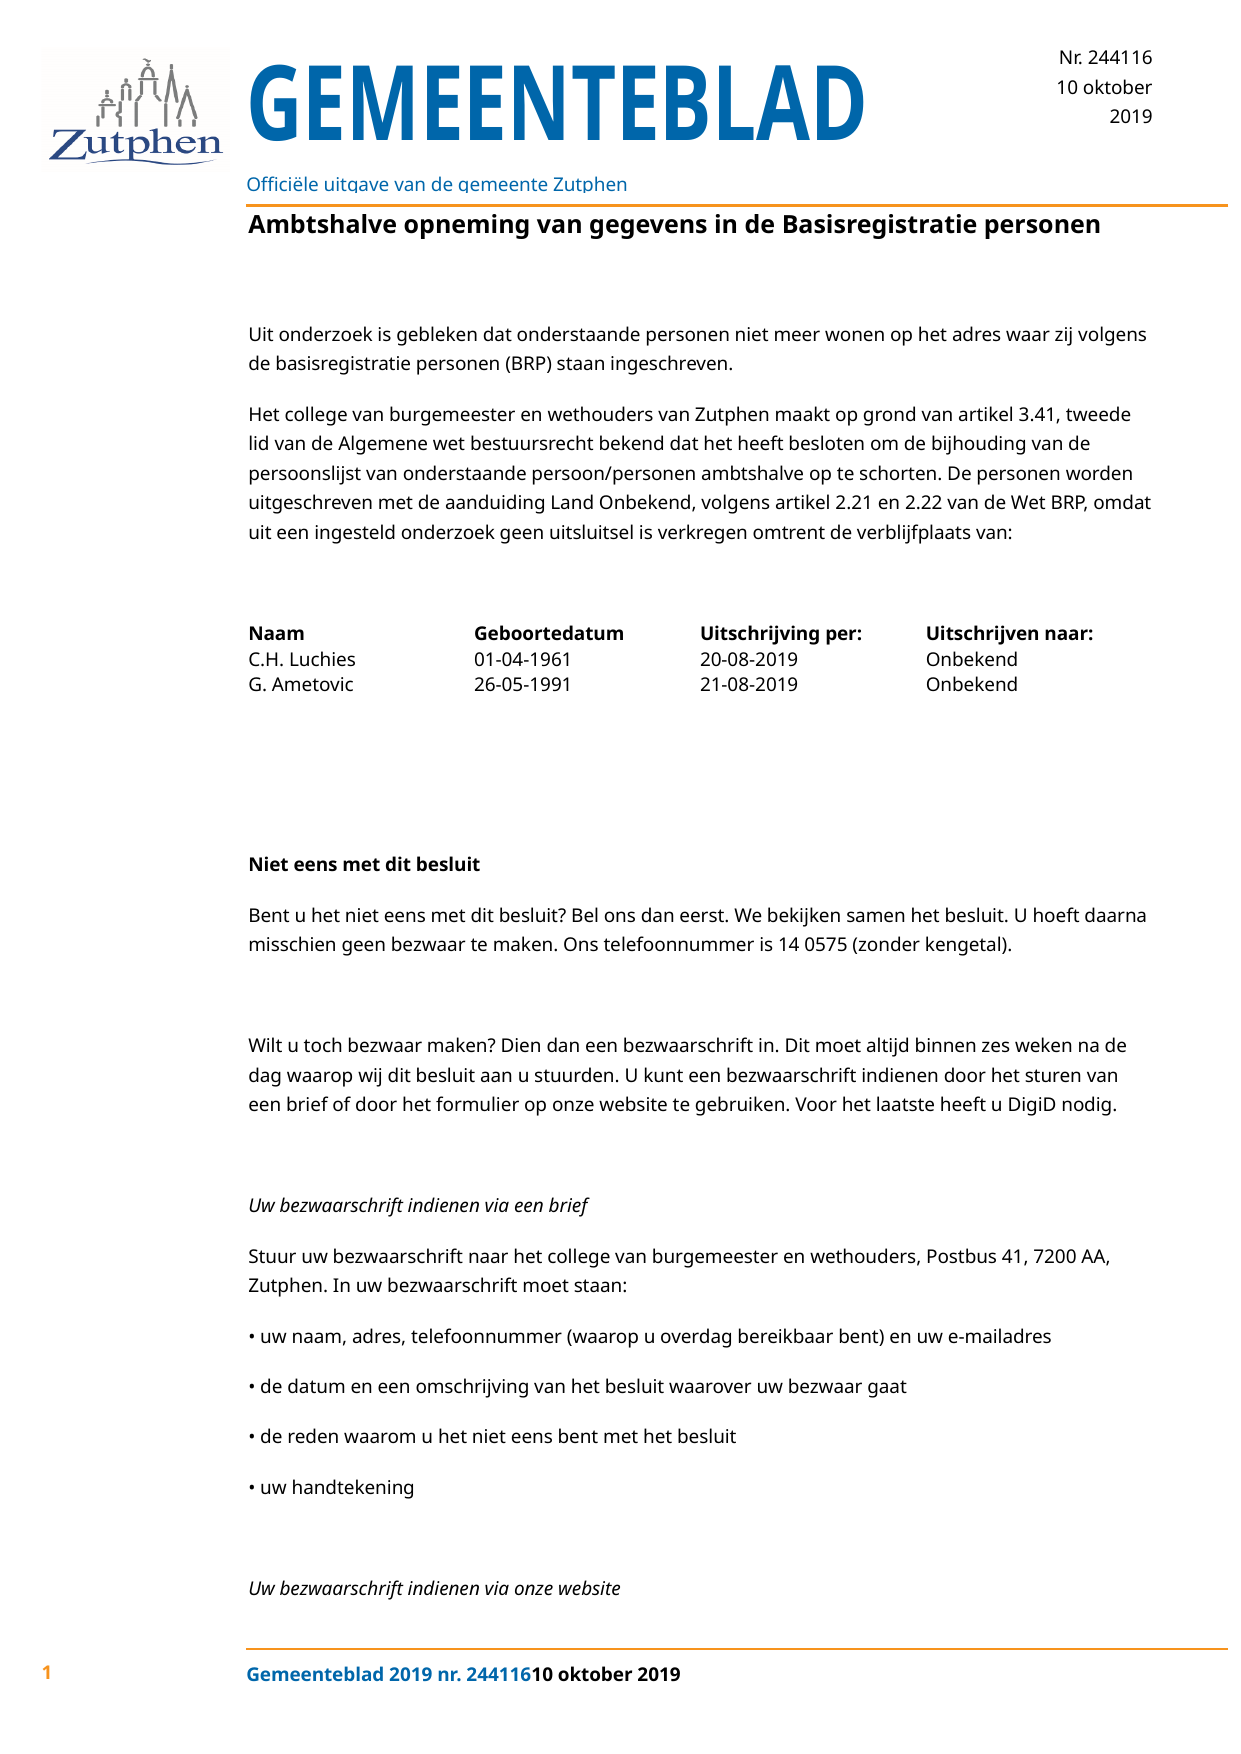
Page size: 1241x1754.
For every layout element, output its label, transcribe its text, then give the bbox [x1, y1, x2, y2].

table_cell 20-08-2019 [700, 646, 926, 671]
table_cell G. Ametovic [248, 671, 474, 697]
table_cell 26-05-1991 [474, 671, 700, 697]
text Het college van burgemeester en wethouders van Zutphen maakt op grond van artikel 3.41, tweede lid van de Algemene wet bestuursrecht bekend dat het heeft besloten om de bijhouding van de persoonslijst van onderstaande persoon/personen ambtshalve op te schorten. De personen worden uitgeschreven met de aanduiding Land Onbekend, volgens artikel 2.21 en 2.22 van de Wet BRP, omdat uit een ingesteld onderzoek geen uitsluitsel is verkregen omtrent de verblijfplaats van: [248, 401, 1152, 545]
text Wilt u toch bezwaar maken? Dien dan een bezwaarschrift in. Dit moet altijd binnen zes weken na de dag waarop wij dit besluit aan u stuurden. U kunt een bezwaarschrift indienen door het sturen van een brief of door het formulier op onze website te gebruiken. Voor het laatste heeft u DigiD nodig. [248, 1032, 1152, 1117]
table_cell 21-08-2019 [700, 671, 926, 697]
table_header Uitschrijving per: [700, 620, 926, 646]
table_header Uitschrijven naar: [926, 620, 1152, 646]
table_cell Onbekend [926, 646, 1152, 671]
table_header Naam [248, 620, 474, 646]
text Uit onderzoek is gebleken dat onderstaande personen niet meer wonen op het adres waar zij volgens de basisregistratie personen (BRP) staan ingeschreven. [248, 321, 1152, 376]
text • de datum en een omschrijving van het besluit waarover uw bezwaar gaat [248, 1373, 1152, 1399]
text • uw handtekening [248, 1474, 1152, 1500]
text Ambtshalve opneming van gegevens in de Basisregistratie personen [248, 207, 1152, 241]
text • de reden waarom u het niet eens bent met het besluit [248, 1424, 1152, 1449]
table_cell C.H. Luchies [248, 646, 474, 671]
picture [41, 47, 231, 172]
table_cell 01-04-1961 [474, 646, 700, 671]
text Uw bezwaarschrift indienen via een brief [248, 1192, 1152, 1218]
text Niet eens met dit besluit [248, 852, 1152, 877]
table_header Geboortedatum [474, 620, 700, 646]
table_cell Onbekend [926, 671, 1152, 697]
text Bent u het niet eens met dit besluit? Bel ons dan eerst. We bekijken samen het besluit. U hoeft daarna misschien geen bezwaar te maken. Ons telefoonnummer is 14 0575 (zonder kengetal). [248, 902, 1152, 957]
text • uw naam, adres, telefoonnummer (waarop u overdag bereikbaar bent) en uw e-mailadres [248, 1323, 1152, 1349]
text Uw bezwaarschrift indienen via onze website [248, 1575, 1152, 1601]
text Stuur uw bezwaarschrift naar het college van burgemeester en wethouders, Postbus 41, 7200 AA, Zutphen. In uw bezwaarschrift moet staan: [248, 1243, 1152, 1298]
